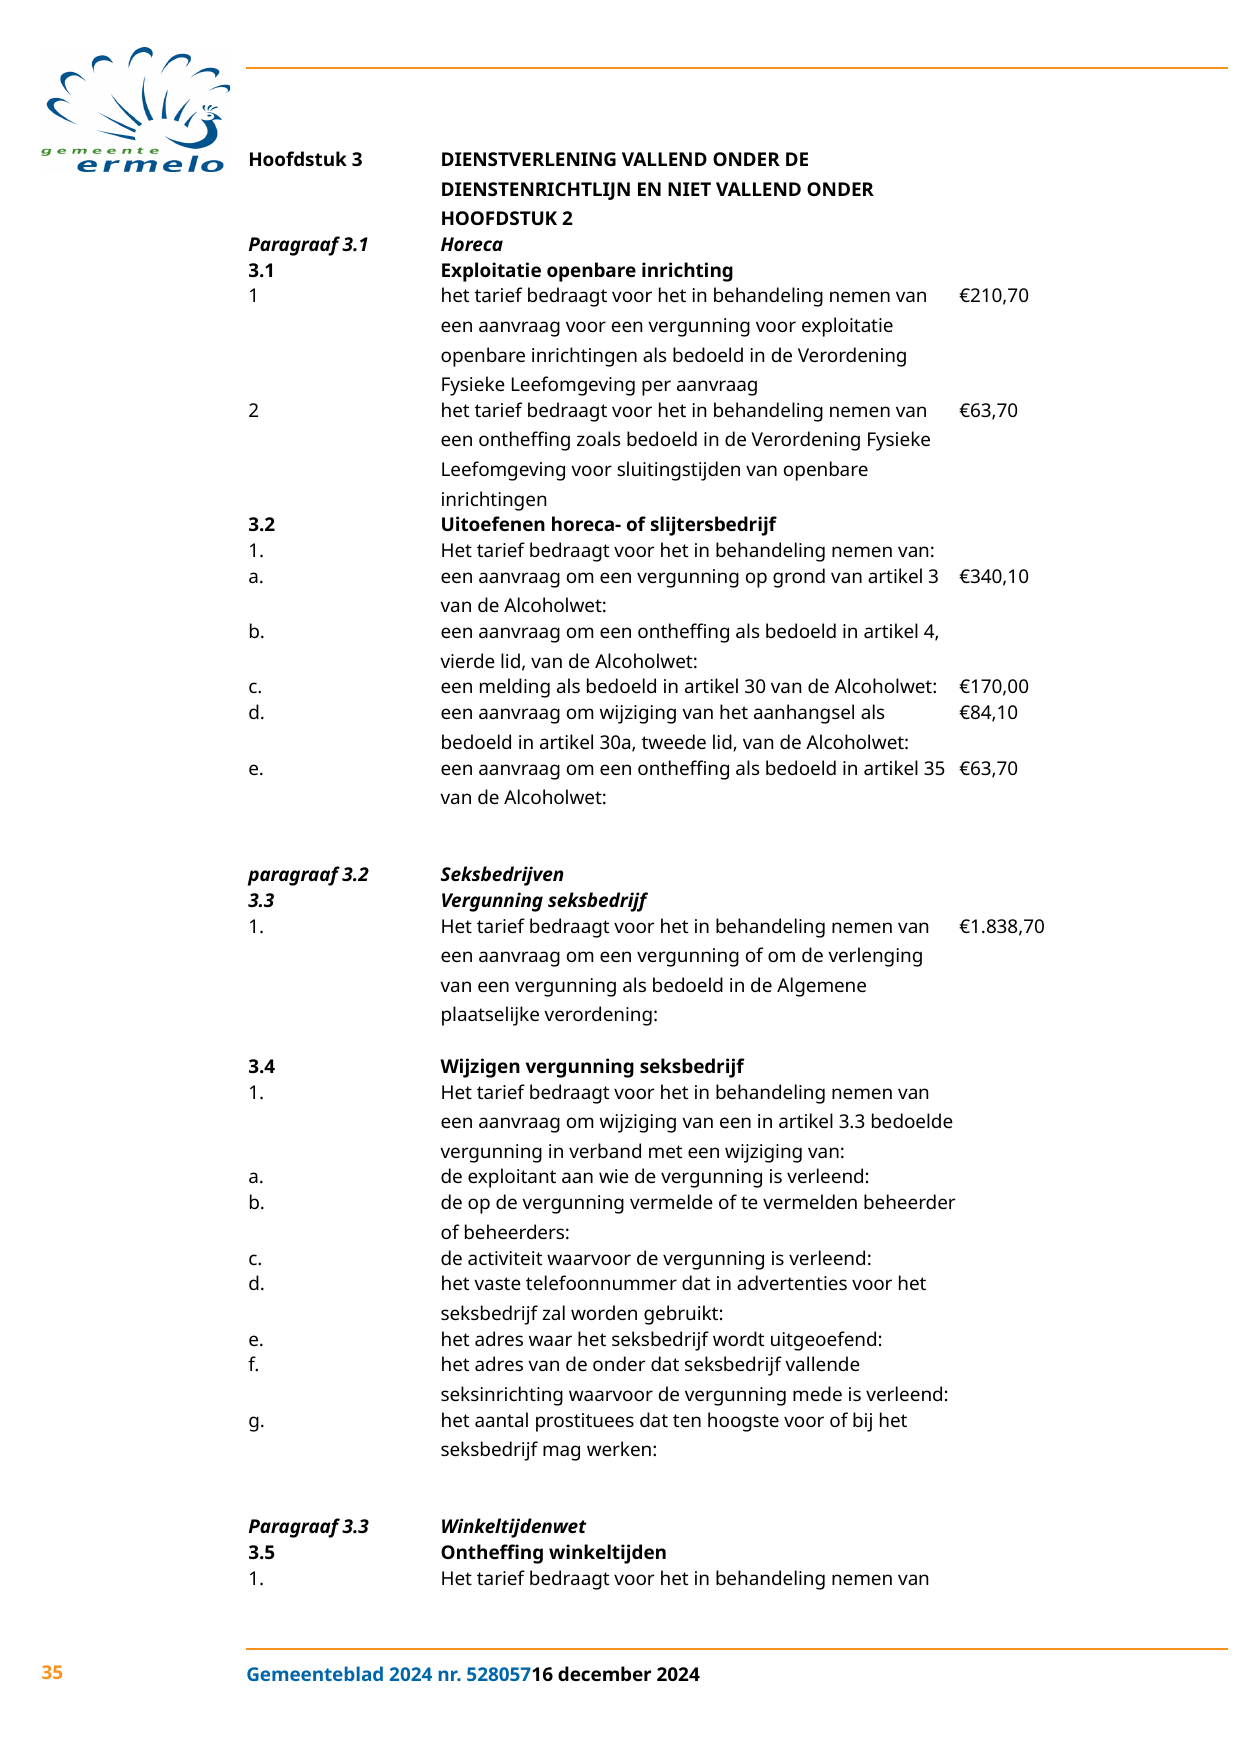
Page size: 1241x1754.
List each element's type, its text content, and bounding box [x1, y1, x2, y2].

table_cell Hoofdstuk 3 [248, 146, 440, 231]
table_cell [959, 512, 1152, 537]
table_cell [440, 121, 959, 146]
table_cell [959, 257, 1152, 283]
table_cell [959, 1352, 1152, 1407]
table_cell een aanvraag om een ontheffing als bedoeld in artikel 35 van de Alcoholwet: [440, 755, 959, 810]
table_cell [959, 231, 1152, 257]
table_cell 1. [248, 537, 440, 563]
table_cell de activiteit waarvoor de vergunning is verleend: [440, 1245, 959, 1271]
table_cell de exploitant aan wie de vergunning is verleend: [440, 1164, 959, 1189]
table_cell het adres waar het seksbedrijf wordt uitgeoefend: [440, 1326, 959, 1352]
table_cell €84,10 [959, 699, 1152, 755]
table_cell paragraaf 3.2 [248, 861, 440, 887]
table_cell [959, 887, 1152, 913]
table_cell d. [248, 699, 440, 755]
table_cell [248, 810, 440, 836]
table_cell [959, 1245, 1152, 1271]
table_cell g. [248, 1407, 440, 1462]
table_cell de op de vergunning vermelde of te vermelden beheerder of beheerders: [440, 1190, 959, 1245]
table_cell 3.1 [248, 257, 440, 283]
table_cell [440, 1462, 959, 1488]
table_cell Het tarief bedraagt voor het in behandeling nemen van een aanvraag om een vergunning of om de verlenging van een vergunning als bedoeld in de Algemene plaatselijke verordening: [440, 913, 959, 1027]
table_cell [959, 1028, 1152, 1053]
table_cell [959, 1190, 1152, 1245]
table_cell Vergunning seksbedrijf [440, 887, 959, 913]
table_cell b. [248, 1190, 440, 1245]
table_cell het tarief bedraagt voor het in behandeling nemen van een aanvraag voor een vergunning voor exploitatie openbare inrichtingen als bedoeld in de Verordening Fysieke Leefomgeving per aanvraag [440, 283, 959, 397]
table_cell [959, 1164, 1152, 1189]
table_cell [959, 1565, 1152, 1591]
table_cell Seksbedrijven [440, 861, 959, 887]
table_cell Paragraaf 3.1 [248, 231, 440, 257]
table_cell [959, 1539, 1152, 1565]
table_cell [959, 95, 1152, 121]
table_cell [959, 537, 1152, 563]
table_cell €170,00 [959, 674, 1152, 699]
table_cell het vaste telefoonnummer dat in advertenties voor het seksbedrijf zal worden gebruikt: [440, 1271, 959, 1326]
table_cell [959, 1271, 1152, 1326]
table_cell DIENSTVERLENING VALLEND ONDER DE DIENSTENRICHTLIJN EN NIET VALLEND ONDER HOOFDSTUK 2 [440, 146, 959, 231]
table_cell Ontheffing winkeltijden [440, 1539, 959, 1565]
table_cell [959, 121, 1152, 146]
table_cell [959, 836, 1152, 861]
table_cell Wijzigen vergunning seksbedrijf [440, 1053, 959, 1079]
table_cell Horeca [440, 231, 959, 257]
table_cell [959, 810, 1152, 836]
table_cell €63,70 [959, 755, 1152, 810]
table_cell [248, 836, 440, 861]
table_cell 3.5 [248, 1539, 440, 1565]
table_cell 1. [248, 913, 440, 1027]
table_cell [248, 121, 440, 146]
table_cell Het tarief bedraagt voor het in behandeling nemen van [440, 1565, 959, 1591]
table_cell [959, 861, 1152, 887]
table_cell [248, 1488, 440, 1514]
table_cell 2 [248, 397, 440, 512]
table_cell Het tarief bedraagt voor het in behandeling nemen van: [440, 537, 959, 563]
table_cell [959, 1079, 1152, 1164]
table_cell het adres van de onder dat seksbedrijf vallende seksinrichting waarvoor de vergunning mede is verleend: [440, 1352, 959, 1407]
table_cell e. [248, 1326, 440, 1352]
table_cell f. [248, 1352, 440, 1407]
table_cell 1. [248, 1079, 440, 1164]
table_cell [248, 95, 440, 121]
table_cell b. [248, 618, 440, 674]
table_cell Paragraaf 3.3 [248, 1514, 440, 1539]
table_cell een aanvraag om een vergunning op grond van artikel 3 van de Alcoholwet: [440, 563, 959, 618]
table_cell €340,10 [959, 563, 1152, 618]
table_cell €1.838,70 [959, 913, 1152, 1027]
table_cell [440, 1028, 959, 1053]
table_cell [959, 1407, 1152, 1462]
table_cell een aanvraag om een ontheffing als bedoeld in artikel 4, vierde lid, van de Alcoholwet: [440, 618, 959, 674]
table_cell c. [248, 674, 440, 699]
table_cell Uitoefenen horeca- of slijtersbedrijf [440, 512, 959, 537]
table_cell d. [248, 1271, 440, 1326]
table_cell 1 [248, 283, 440, 397]
table_cell [440, 95, 959, 121]
table_cell €210,70 [959, 283, 1152, 397]
table_cell 3.2 [248, 512, 440, 537]
table_cell 1. [248, 1565, 440, 1591]
table_cell a. [248, 563, 440, 618]
table_cell [959, 1326, 1152, 1352]
table_cell [959, 1488, 1152, 1514]
table_cell [440, 836, 959, 861]
table_cell a. [248, 1164, 440, 1189]
table_cell een melding als bedoeld in artikel 30 van de Alcoholwet: [440, 674, 959, 699]
table_cell e. [248, 755, 440, 810]
table_cell het tarief bedraagt voor het in behandeling nemen van een ontheffing zoals bedoeld in de Verordening Fysieke Leefomgeving voor sluitingstijden van openbare inrichtingen [440, 397, 959, 512]
table_cell een aanvraag om wijziging van het aanhangsel als bedoeld in artikel 30a, tweede lid, van de Alcoholwet: [440, 699, 959, 755]
table_cell [959, 1053, 1152, 1079]
table_cell het aantal prostituees dat ten hoogste voor of bij het seksbedrijf mag werken: [440, 1407, 959, 1462]
table_cell [959, 1462, 1152, 1488]
table_cell [248, 1462, 440, 1488]
table_cell [959, 1514, 1152, 1539]
table_cell €63,70 [959, 397, 1152, 512]
table_cell Het tarief bedraagt voor het in behandeling nemen van een aanvraag om wijziging van een in artikel 3.3 bedoelde vergunning in verband met een wijziging van: [440, 1079, 959, 1164]
table_cell 3.4 [248, 1053, 440, 1079]
table_cell [440, 810, 959, 836]
table_cell 3.3 [248, 887, 440, 913]
table_cell [440, 1488, 959, 1514]
table_cell [959, 146, 1152, 231]
table_cell Winkeltijdenwet [440, 1514, 959, 1539]
table_cell [959, 618, 1152, 674]
table_cell c. [248, 1245, 440, 1271]
table_cell [248, 1028, 440, 1053]
picture [41, 47, 231, 172]
table_cell Exploitatie openbare inrichting [440, 257, 959, 283]
